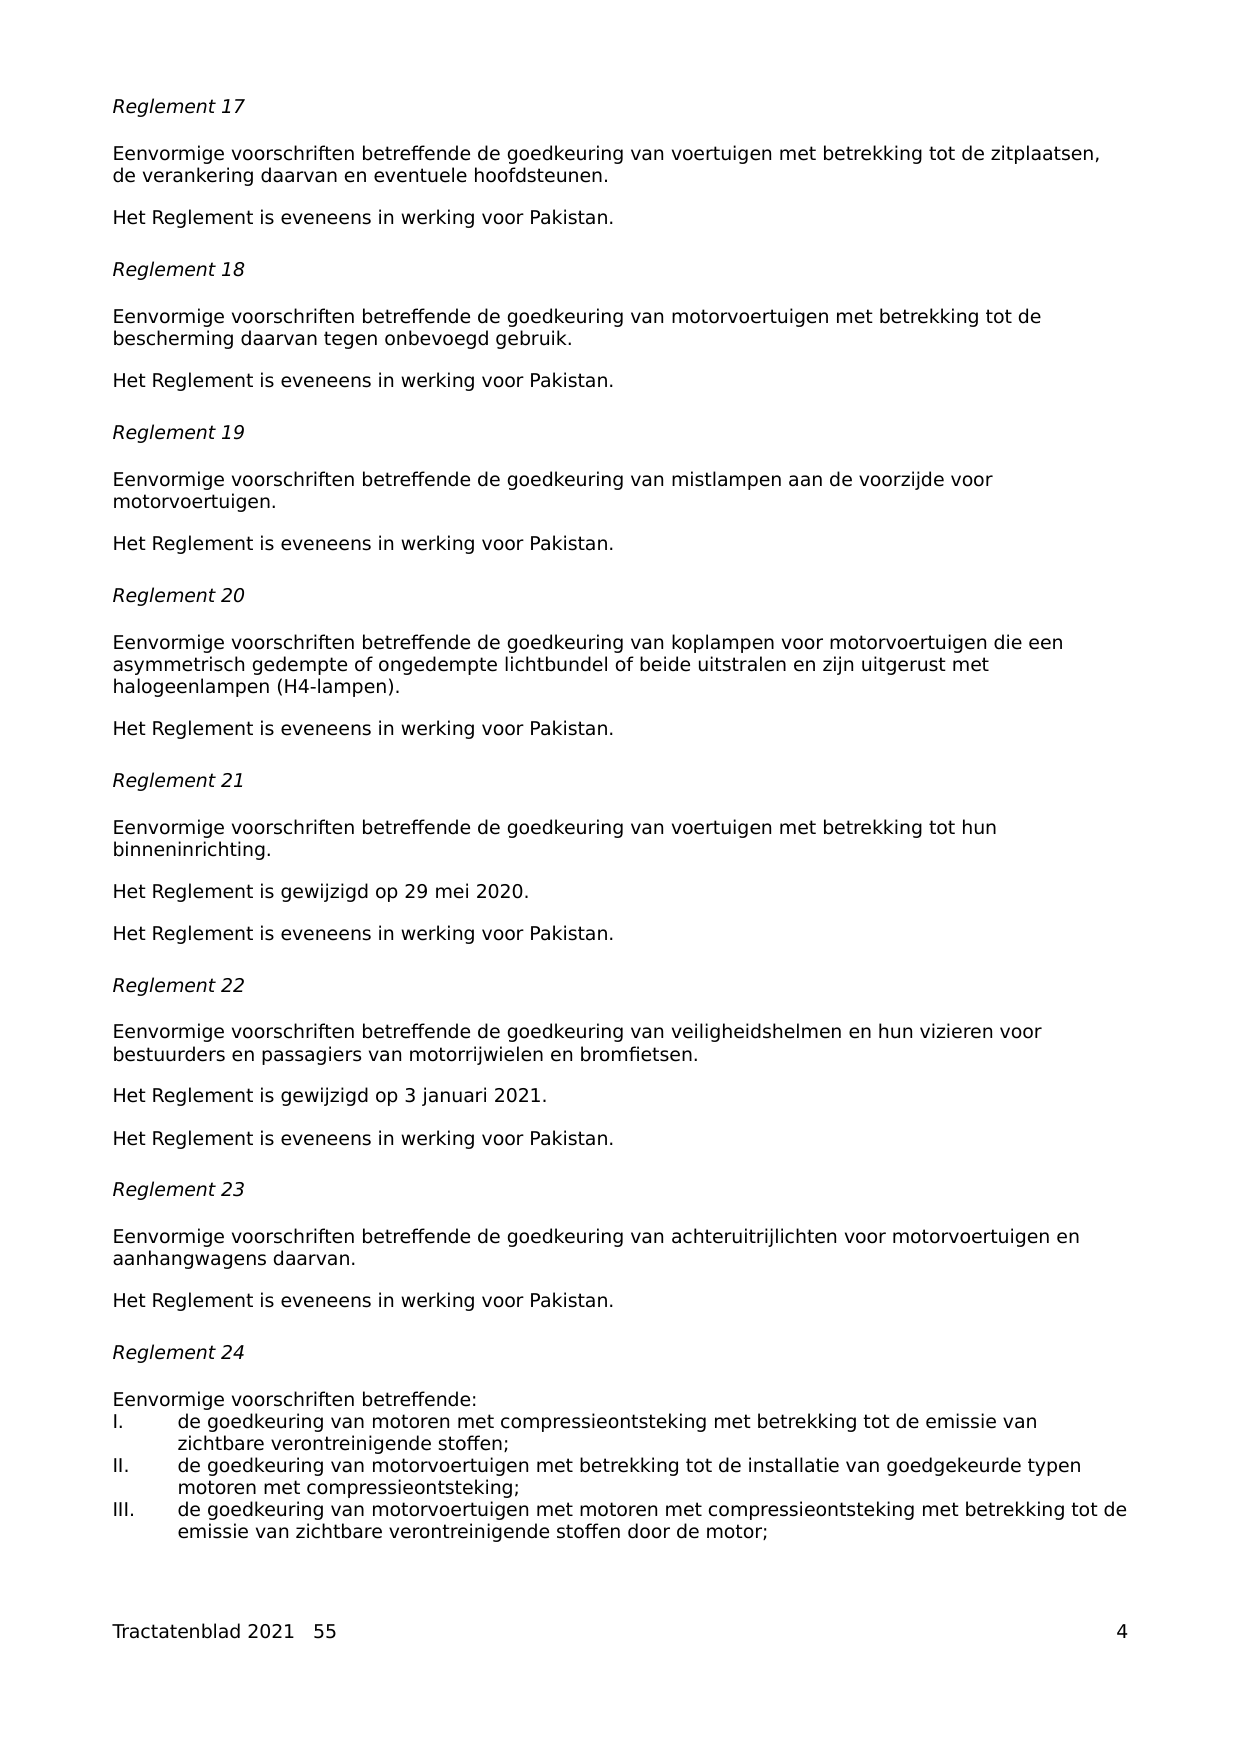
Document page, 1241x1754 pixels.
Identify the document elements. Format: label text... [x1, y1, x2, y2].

text Het Reglement is eveneens in werking voor Pakistan. [112, 207, 1128, 229]
text I. de goedkeuring van motoren met compressieontsteking met betrekking tot de emissie van zichtbare verontreinigende stoffen; [112, 1411, 1128, 1455]
subtitle Reglement 21 [112, 769, 1128, 792]
text Het Reglement is gewijzigd op 29 mei 2020. [112, 881, 1128, 902]
text Het Reglement is eveneens in werking voor Pakistan. [112, 922, 1128, 944]
subtitle Reglement 17 [112, 96, 1128, 118]
text Het Reglement is eveneens in werking voor Pakistan. [112, 1290, 1128, 1312]
text Het Reglement is eveneens in werking voor Pakistan. [112, 533, 1128, 555]
text Het Reglement is eveneens in werking voor Pakistan. [112, 370, 1128, 392]
subtitle Reglement 18 [112, 259, 1128, 281]
text Eenvormige voorschriften betreffende de goedkeuring van achteruitrijlichten voor motorvoertuigen en aanhangwagens daarvan. [112, 1226, 1128, 1270]
text III. de goedkeuring van motorvoertuigen met motoren met compressieontsteking met betrekking tot de emissie van zichtbare verontreinigende stoffen door de motor; [112, 1499, 1128, 1543]
subtitle Reglement 20 [112, 585, 1128, 607]
text Eenvormige voorschriften betreffende de goedkeuring van motorvoertuigen met betrekking tot de bescherming daarvan tegen onbevoegd gebruik. [112, 306, 1128, 350]
text Het Reglement is gewijzigd op 3 januari 2021. [112, 1085, 1128, 1107]
subtitle Reglement 23 [112, 1179, 1128, 1201]
text II. de goedkeuring van motorvoertuigen met betrekking tot de installatie van goedgekeurde typen motoren met compressieontsteking; [112, 1455, 1128, 1499]
subtitle Reglement 24 [112, 1342, 1128, 1364]
text Het Reglement is eveneens in werking voor Pakistan. [112, 718, 1128, 739]
text Eenvormige voorschriften betreffende de goedkeuring van voertuigen met betrekking tot hun binneninrichting. [112, 817, 1128, 861]
text Eenvormige voorschriften betreffende de goedkeuring van mistlampen aan de voorzijde voor motorvoertuigen. [112, 469, 1128, 513]
text Eenvormige voorschriften betreffende de goedkeuring van veiligheidshelmen en hun vizieren voor bestuurders en passagiers van motorrijwielen en bromfietsen. [112, 1021, 1128, 1065]
text Eenvormige voorschriften betreffende: [112, 1389, 1128, 1411]
text Eenvormige voorschriften betreffende de goedkeuring van voertuigen met betrekking tot de zitplaatsen, de verankering daarvan en eventuele hoofdsteunen. [112, 143, 1128, 187]
subtitle Reglement 22 [112, 974, 1128, 996]
text Het Reglement is eveneens in werking voor Pakistan. [112, 1127, 1128, 1149]
subtitle Reglement 19 [112, 422, 1128, 444]
text Eenvormige voorschriften betreffende de goedkeuring van koplampen voor motorvoertuigen die een asymmetrisch gedempte of ongedempte lichtbundel of beide uitstralen en zijn uitgerust met halogeenlampen (H4-lampen). [112, 632, 1128, 698]
